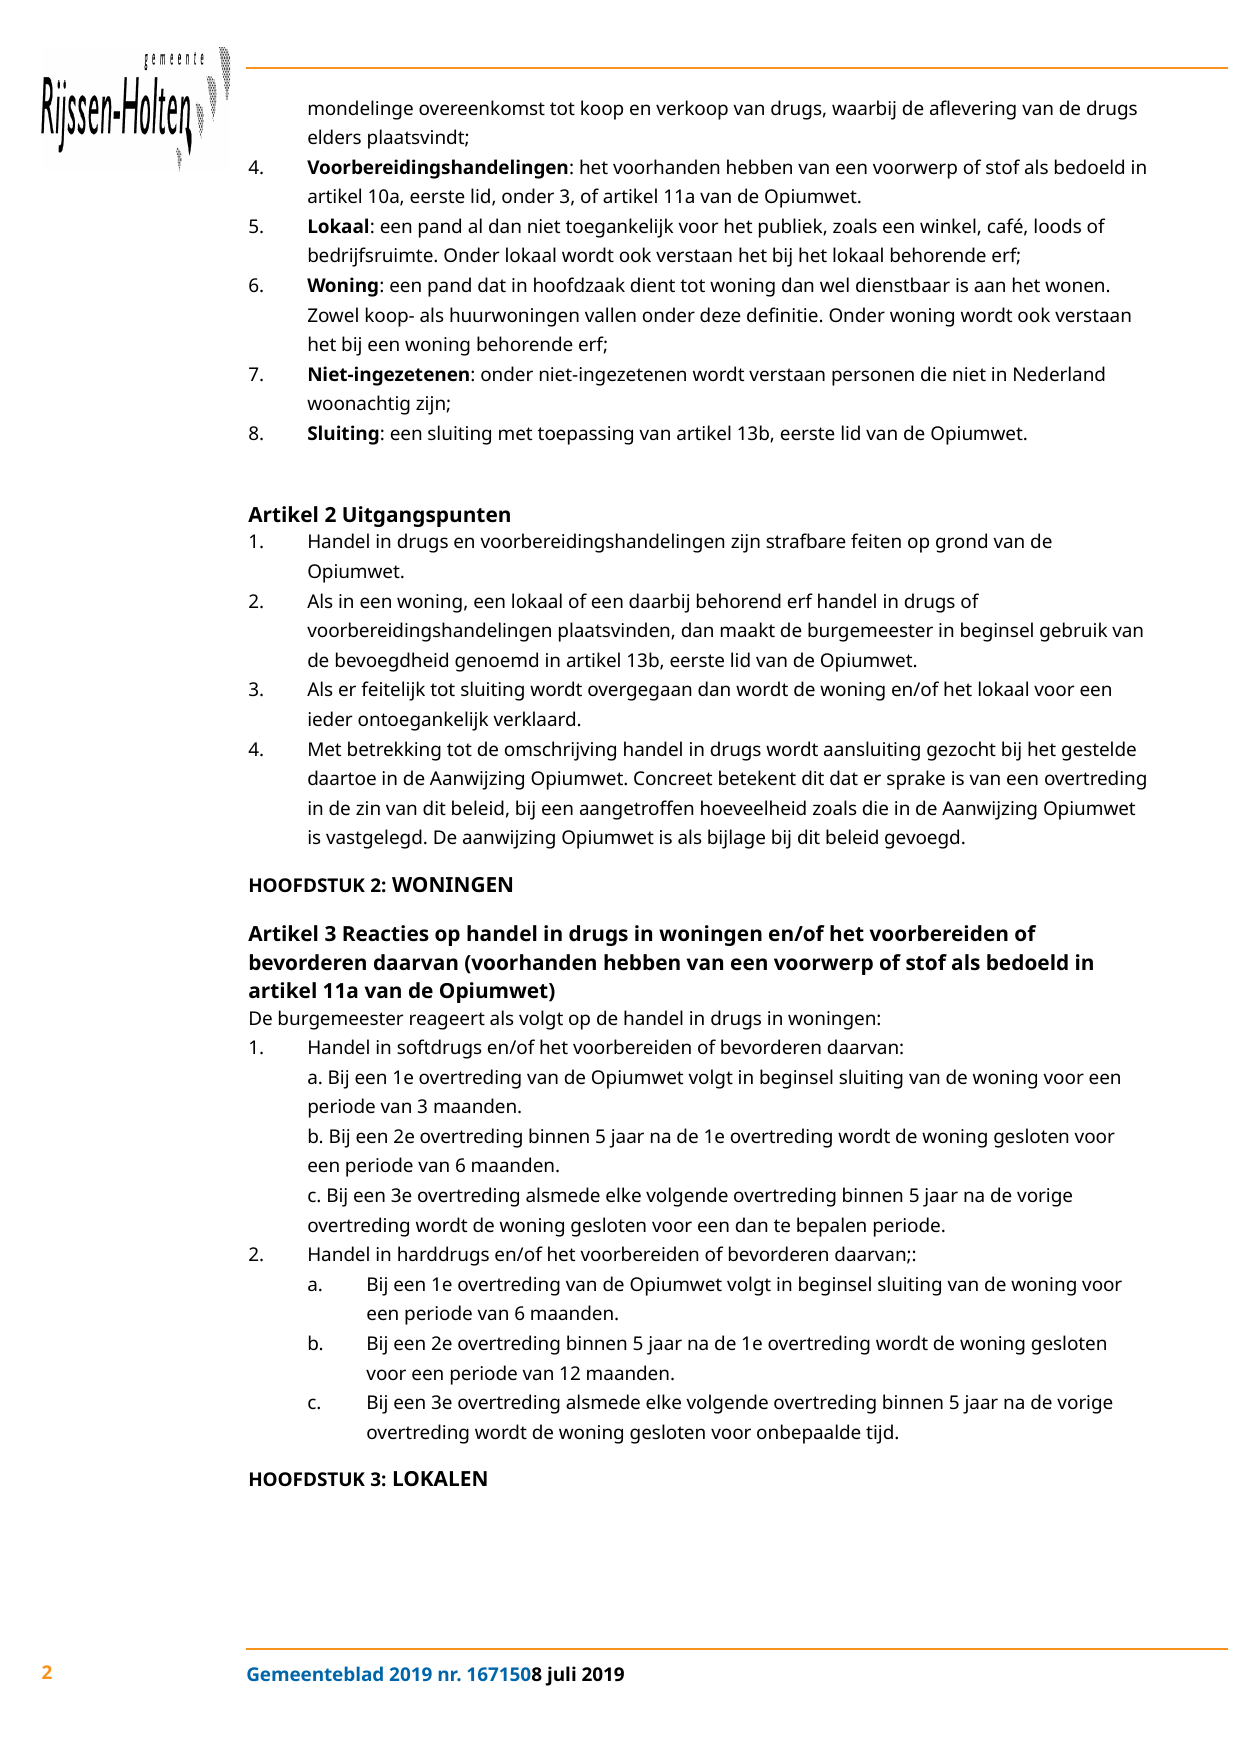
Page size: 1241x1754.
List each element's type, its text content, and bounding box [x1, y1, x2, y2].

list Bij een 1e overtreding van de Opiumwet volgt in beginsel sluiting van de woning voor een periode van 6 maanden. [307, 1271, 1152, 1326]
list Woning: een pand dat in hoofdzaak dient tot woning dan wel dienstbaar is aan het wonen. Zowel koop- als huurwoningen vallen onder deze definitie. Onder woning wordt ook verstaan het bij een woning behorende erf; [248, 272, 1152, 357]
list Bij een 3e overtreding alsmede elke volgende overtreding binnen 5 jaar na de vorige overtreding wordt de woning gesloten voor onbepaalde tijd. [307, 1389, 1152, 1444]
list Niet-ingezetenen: onder niet-ingezetenen wordt verstaan personen die niet in Nederland woonachtig zijn; [248, 361, 1152, 416]
list a. Bij een 1e overtreding van de Opiumwet volgt in beginsel sluiting van de woning voor een periode van 3 maanden. [248, 1064, 1152, 1119]
list mondelinge overeenkomst tot koop en verkoop van drugs, waarbij de aflevering van de drugs elders plaatsvindt; [248, 95, 1152, 150]
list Als er feitelijk tot sluiting wordt overgegaan dan wordt de woning en/of het lokaal voor een ieder ontoegankelijk verklaard. [248, 677, 1152, 732]
list Als in een woning, een lokaal of een daarbij behorend erf handel in drugs of voorbereidingshandelingen plaatsvinden, dan maakt de burgemeester in beginsel gebruik van de bevoegdheid genoemd in artikel 13b, eerste lid van de Opiumwet. [248, 588, 1152, 673]
list Handel in drugs en voorbereidingshandelingen zijn strafbare feiten op grond van de Opiumwet. [248, 529, 1152, 584]
list Sluiting: een sluiting met toepassing van artikel 13b, eerste lid van de Opiumwet. [248, 420, 1152, 446]
text De burgemeester reageert als volgt op de handel in drugs in woningen: [248, 1005, 1152, 1030]
list Voorbereidingshandelingen: het voorhanden hebben van een voorwerp of stof als bedoeld in artikel 10a, eerste lid, onder 3, of artikel 11a van de Opiumwet. [248, 154, 1152, 209]
list Bij een 2e overtreding binnen 5 jaar na de 1e overtreding wordt de woning gesloten voor een periode van 12 maanden. [307, 1330, 1152, 1385]
text Artikel 3 Reacties op handel in drugs in woningen en/of het voorbereiden of bevorderen daarvan (voorhanden hebben van een voorwerp of stof als bedoeld in artikel 11a van de Opiumwet) [248, 919, 1152, 1005]
list Lokaal: een pand al dan niet toegankelijk voor het publiek, zoals een winkel, café, loods of bedrijfsruimte. Onder lokaal wordt ook verstaan het bij het lokaal behorende erf; [248, 213, 1152, 268]
list Met betrekking tot de omschrijving handel in drugs wordt aansluiting gezocht bij het gestelde daartoe in de Aanwijzing Opiumwet. Concreet betekent dit dat er sprake is van een overtreding in de zin van dit beleid, bij een aangetroffen hoeveelheid zoals die in de Aanwijzing Opiumwet is vastgelegd. De aanwijzing Opiumwet is als bijlage bij dit beleid gevoegd. [248, 736, 1152, 850]
text HOOFDSTUK 2: WONINGEN [248, 870, 1152, 898]
text Artikel 2 Uitgangspunten [248, 500, 1152, 529]
picture [41, 47, 231, 172]
list Handel in harddrugs en/of het voorbereiden of bevorderen daarvan;: [248, 1241, 1152, 1267]
text HOOFDSTUK 3: LOKALEN [248, 1464, 1152, 1493]
list c. Bij een 3e overtreding alsmede elke volgende overtreding binnen 5 jaar na de vorige overtreding wordt de woning gesloten voor een dan te bepalen periode. [248, 1182, 1152, 1237]
list b. Bij een 2e overtreding binnen 5 jaar na de 1e overtreding wordt de woning gesloten voor een periode van 6 maanden. [248, 1123, 1152, 1178]
list Handel in softdrugs en/of het voorbereiden of bevorderen daarvan: [248, 1034, 1152, 1060]
